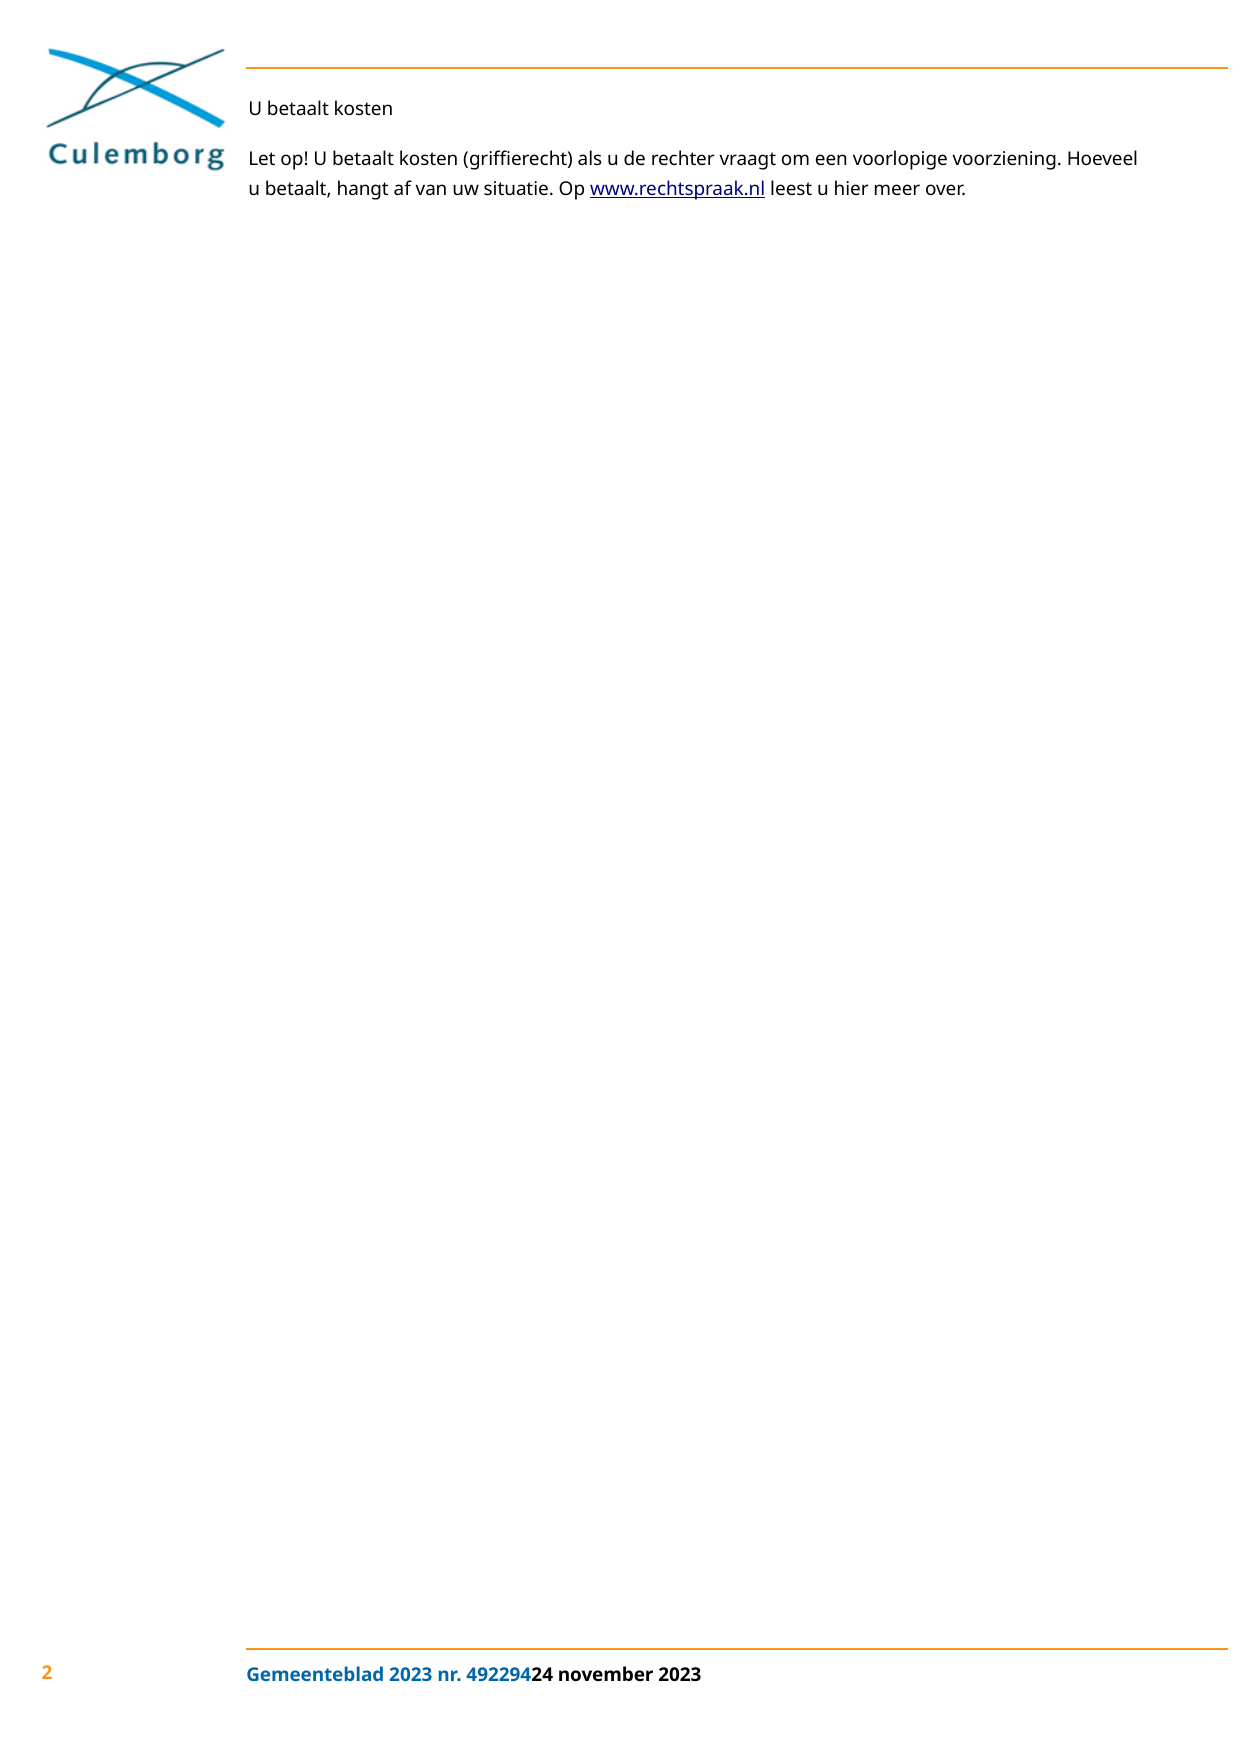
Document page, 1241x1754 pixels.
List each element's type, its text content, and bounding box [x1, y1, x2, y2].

text U betaalt kosten [248, 95, 1152, 121]
text Let op! U betaalt kosten (griffierecht) als u de rechter vraagt om een voorlopige voorziening. Hoeveel u betaalt, hangt af van uw situatie. Op www.rechtspraak.nl leest u hier meer over. [248, 145, 1152, 201]
picture [41, 47, 231, 172]
